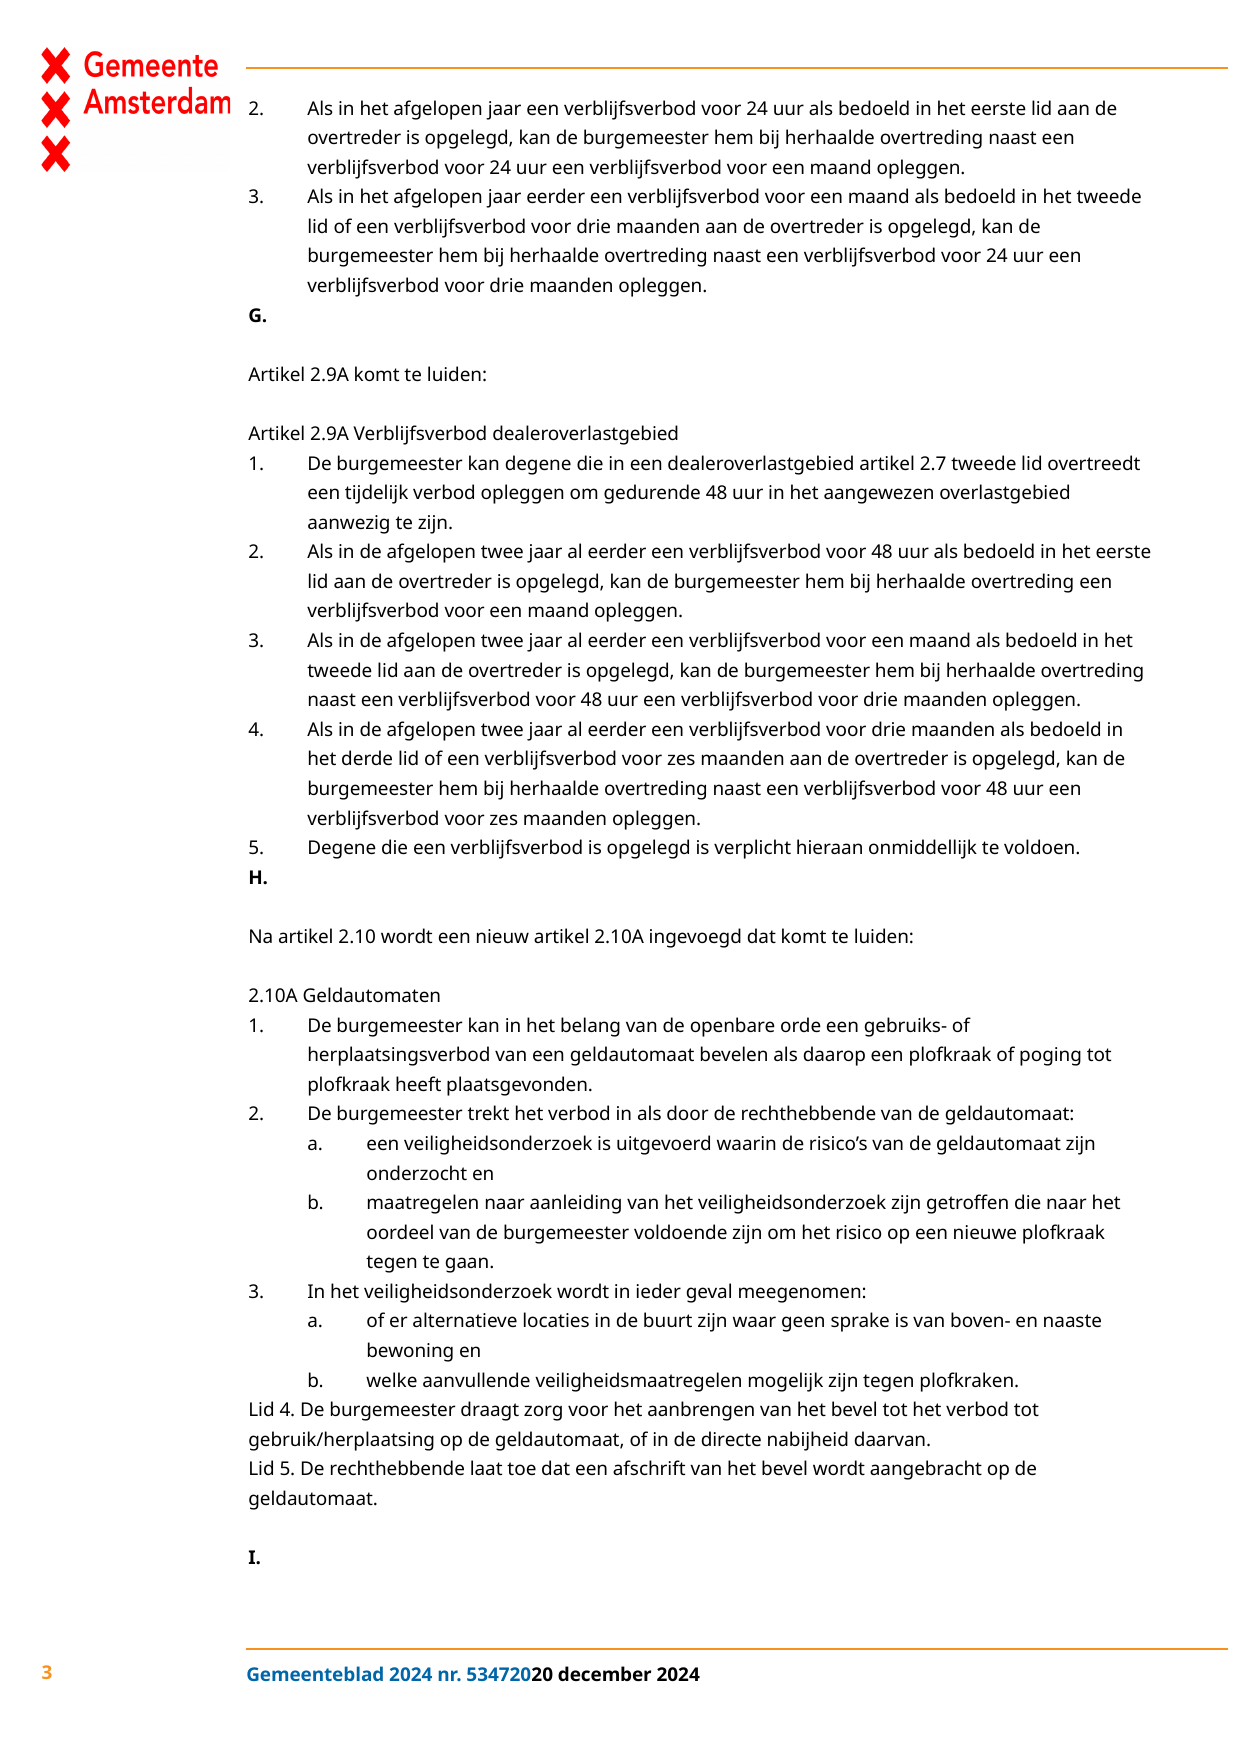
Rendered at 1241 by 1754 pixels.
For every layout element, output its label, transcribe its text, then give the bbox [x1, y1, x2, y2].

text Lid 4. De burgemeester draagt zorg voor het aanbrengen van het bevel tot het verbod tot gebruik/herplaatsing op de geldautomaat, of in de directe nabijheid daarvan. [248, 1396, 1152, 1452]
list Als in de afgelopen twee jaar al eerder een verblijfsverbod voor een maand als bedoeld in het tweede lid aan de overtreder is opgelegd, kan de burgemeester hem bij herhaalde overtreding naast een verblijfsverbod voor 48 uur een verblijfsverbod voor drie maanden opleggen. [248, 627, 1152, 712]
text Na artikel 2.10 wordt een nieuw artikel 2.10A ingevoegd dat komt te luiden: [248, 923, 1152, 949]
list Als in het afgelopen jaar een verblijfsverbod voor 24 uur als bedoeld in het eerste lid aan de overtreder is opgelegd, kan de burgemeester hem bij herhaalde overtreding naast een verblijfsverbod voor 24 uur een verblijfsverbod voor een maand opleggen. [248, 95, 1152, 180]
text 2.10A Geldautomaten [248, 982, 1152, 1008]
text G. [248, 302, 1152, 328]
list een veiligheidsonderzoek is uitgevoerd waarin de risico’s van de geldautomaat zijn onderzocht en [307, 1130, 1152, 1186]
picture [41, 47, 231, 172]
list Als in de afgelopen twee jaar al eerder een verblijfsverbod voor 48 uur als bedoeld in het eerste lid aan de overtreder is opgelegd, kan de burgemeester hem bij herhaalde overtreding een verblijfsverbod voor een maand opleggen. [248, 538, 1152, 623]
list De burgemeester trekt het verbod in als door de rechthebbende van de geldautomaat: [248, 1101, 1152, 1126]
list De burgemeester kan degene die in een dealeroverlastgebied artikel 2.7 tweede lid overtreedt een tijdelijk verbod opleggen om gedurende 48 uur in het aangewezen overlastgebied aanwezig te zijn. [248, 450, 1152, 535]
text Artikel 2.9A komt te luiden: [248, 361, 1152, 387]
list of er alternatieve locaties in de buurt zijn waar geen sprake is van boven- en naaste bewoning en [307, 1308, 1152, 1363]
list Als in het afgelopen jaar eerder een verblijfsverbod voor een maand als bedoeld in het tweede lid of een verblijfsverbod voor drie maanden aan de overtreder is opgelegd, kan de burgemeester hem bij herhaalde overtreding naast een verblijfsverbod voor 24 uur een verblijfsverbod voor drie maanden opleggen. [248, 183, 1152, 298]
text I. [248, 1544, 1152, 1570]
list De burgemeester kan in het belang van de openbare orde een gebruiks- of herplaatsingsverbod van een geldautomaat bevelen als daarop een plofkraak of poging tot plofkraak heeft plaatsgevonden. [248, 1012, 1152, 1097]
list welke aanvullende veiligheidsmaatregelen mogelijk zijn tegen plofkraken. [307, 1367, 1152, 1393]
list Degene die een verblijfsverbod is opgelegd is verplicht hieraan onmiddellijk te voldoen. [248, 834, 1152, 860]
text H. [248, 864, 1152, 890]
list Als in de afgelopen twee jaar al eerder een verblijfsverbod voor drie maanden als bedoeld in het derde lid of een verblijfsverbod voor zes maanden aan de overtreder is opgelegd, kan de burgemeester hem bij herhaalde overtreding naast een verblijfsverbod voor 48 uur een verblijfsverbod voor zes maanden opleggen. [248, 716, 1152, 831]
list maatregelen naar aanleiding van het veiligheidsonderzoek zijn getroffen die naar het oordeel van de burgemeester voldoende zijn om het risico op een nieuwe plofkraak tegen te gaan. [307, 1189, 1152, 1274]
list In het veiligheidsonderzoek wordt in ieder geval meegenomen: [248, 1278, 1152, 1304]
text Artikel 2.9A Verblijfsverbod dealeroverlastgebied [248, 420, 1152, 446]
text Lid 5. De rechthebbende laat toe dat een afschrift van het bevel wordt aangebracht op de geldautomaat. [248, 1456, 1152, 1511]
